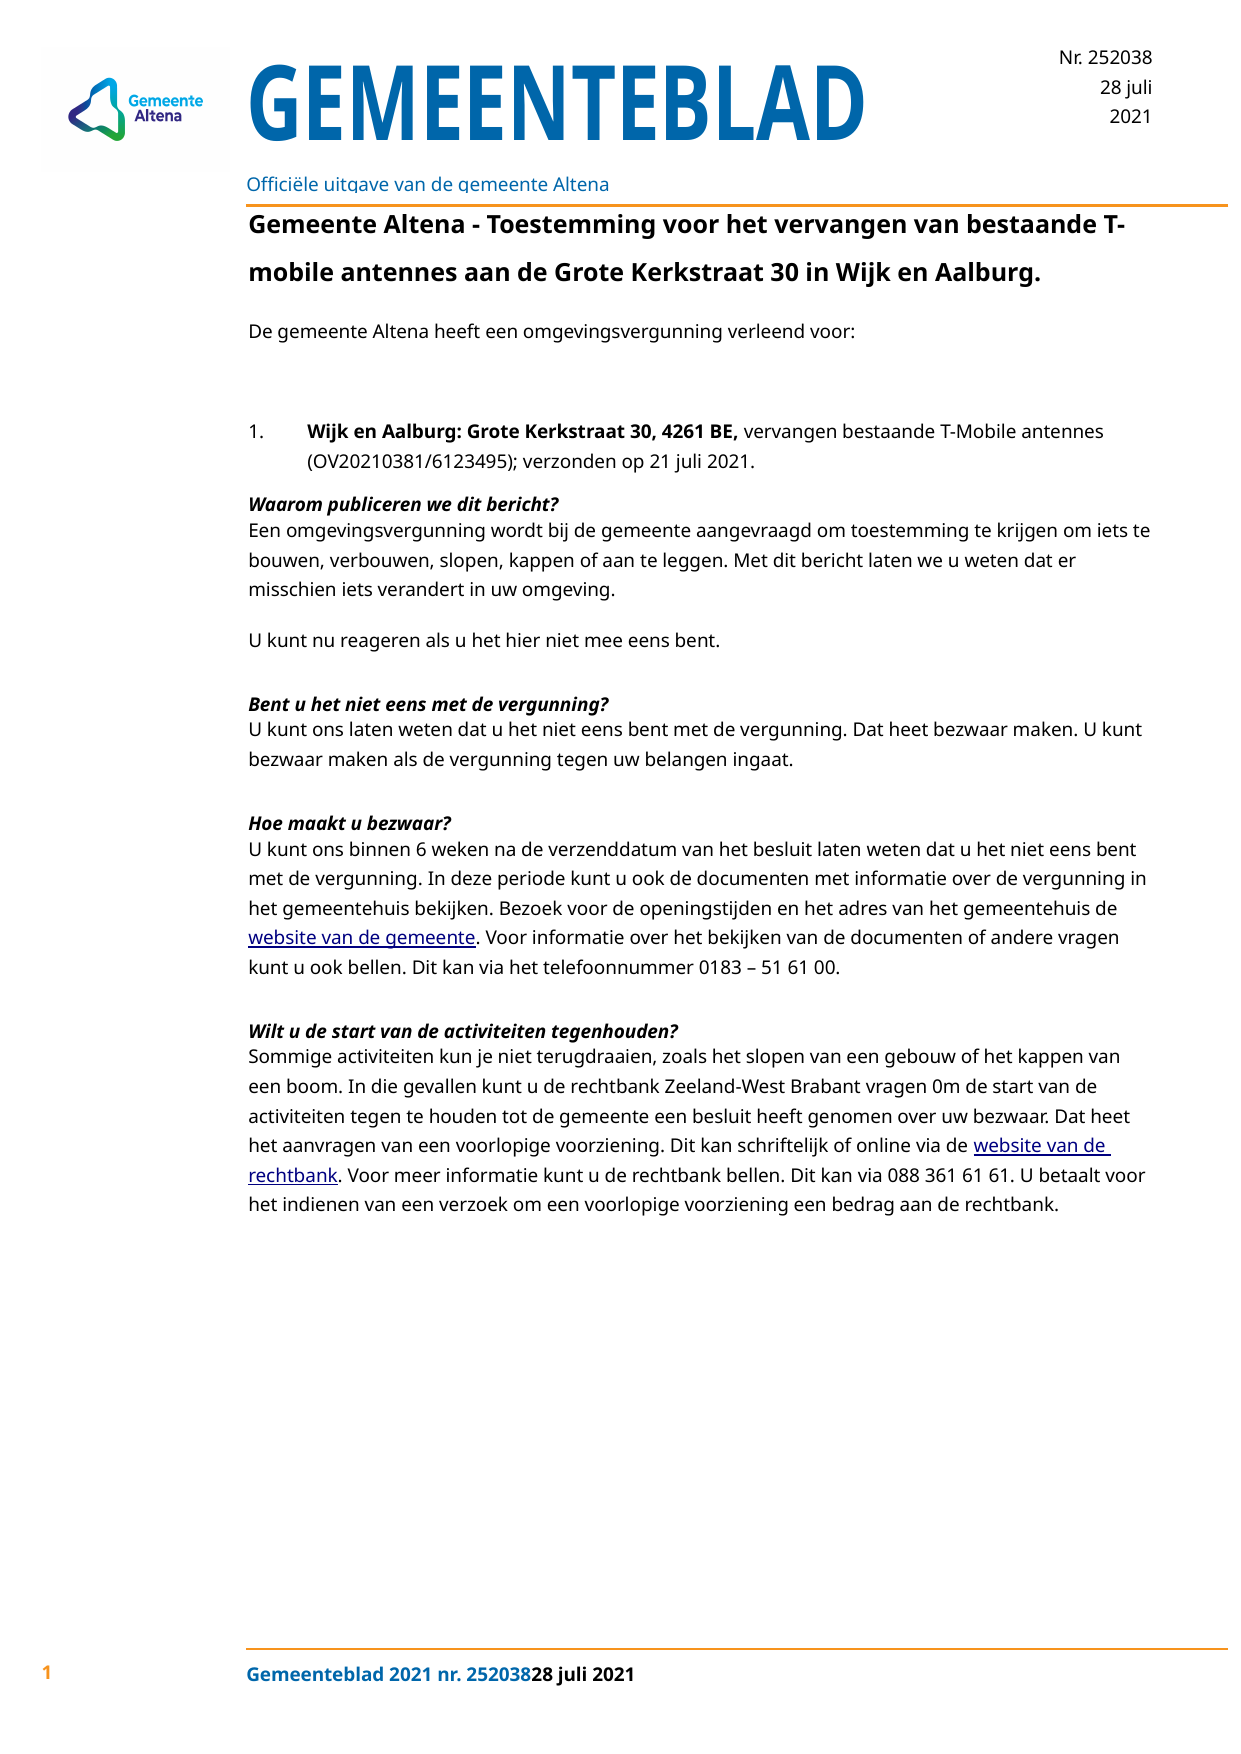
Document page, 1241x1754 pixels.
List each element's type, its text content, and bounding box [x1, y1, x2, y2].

text Wilt u de start van de activiteiten tegenhouden? [248, 1018, 1152, 1044]
text U kunt ons laten weten dat u het niet eens bent met de vergunning. Dat heet bezwaar maken. U kunt bezwaar maken als de vergunning tegen uw belangen ingaat. [248, 716, 1152, 772]
text Gemeente Altena - Toestemming voor het vervangen van bestaande T-mobile antennes aan de Grote Kerkstraat 30 in Wijk en Aalburg. [248, 207, 1152, 288]
text Bent u het niet eens met de vergunning? [248, 691, 1152, 716]
text U kunt nu reageren als u het hier niet mee eens bent. [248, 627, 1152, 652]
text U kunt ons binnen 6 weken na de verzenddatum van het besluit laten weten dat u het niet eens bent met de vergunning. In deze periode kunt u ook de documenten met informatie over de vergunning in het gemeentehuis bekijken. Bezoek voor de openingstijden en het adres van het gemeentehuis de website van de gemeente. Voor informatie over het bekijken van de documenten of andere vragen kunt u ook bellen. Dit kan via het telefoonnummer 0183 – 51 61 00. [248, 836, 1152, 980]
text Waarom publiceren we dit bericht? [248, 491, 1152, 517]
text Sommige activiteiten kun je niet terugdraaien, zoals het slopen van een gebouw of het kappen van een boom. In die gevallen kunt u de rechtbank Zeeland-West Brabant vragen 0m de start van de activiteiten tegen te houden tot de gemeente een besluit heeft genomen over uw bezwaar. Dat heet het aanvragen van een voorlopige voorziening. Dit kan schriftelijk of online via de website van de rechtbank. Voor meer informatie kunt u de rechtbank bellen. Dit kan via 088 361 61 61. U betaalt voor het indienen van een verzoek om een voorlopige voorziening een bedrag aan de rechtbank. [248, 1044, 1152, 1217]
picture [41, 47, 231, 172]
text Een omgevingsvergunning wordt bij de gemeente aangevraagd om toestemming te krijgen om iets te bouwen, verbouwen, slopen, kappen of aan te leggen. Met dit bericht laten we u weten dat er misschien iets verandert in uw omgeving. [248, 517, 1152, 602]
list Wijk en Aalburg: Grote Kerkstraat 30, 4261 BE, vervangen bestaande T-Mobile antennes (OV20210381/6123495); verzonden op 21 juli 2021. [248, 419, 1152, 474]
text Hoe maakt u bezwaar? [248, 810, 1152, 836]
text De gemeente Altena heeft een omgevingsvergunning verleend voor: [248, 318, 1152, 344]
